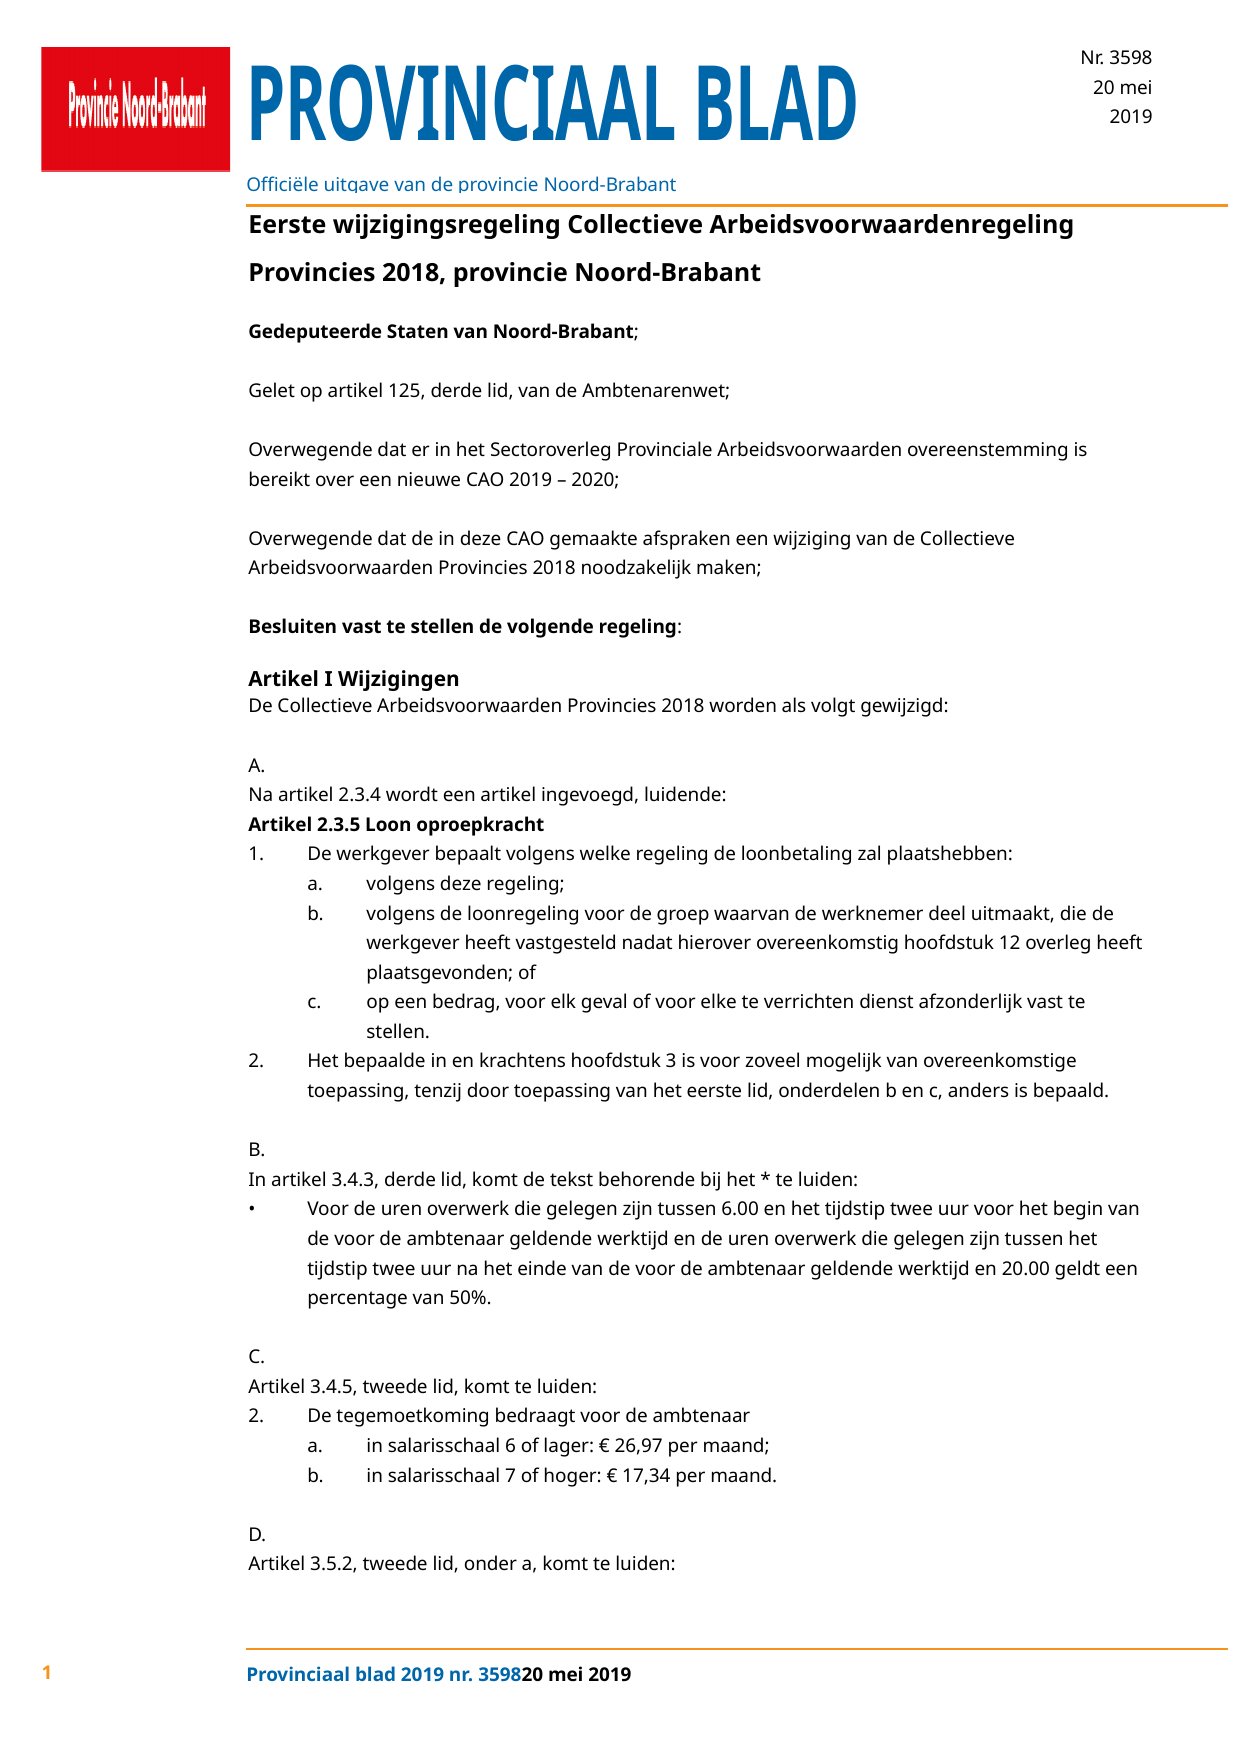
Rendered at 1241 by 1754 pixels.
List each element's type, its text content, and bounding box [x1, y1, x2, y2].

list op een bedrag, voor elk geval of voor elke te verrichten dienst afzonderlijk vast te stellen. [307, 988, 1152, 1044]
text D. [248, 1521, 1152, 1547]
text Overwegende dat er in het Sectoroverleg Provinciale Arbeidsvoorwaarden overeenstemming is bereikt over een nieuwe CAO 2019 – 2020; [248, 436, 1152, 492]
list volgens deze regeling; [307, 870, 1152, 896]
text Gedeputeerde Staten van Noord-Brabant; [248, 318, 1152, 344]
list in salarisschaal 6 of lager: € 26,97 per maand; [307, 1432, 1152, 1458]
text Na artikel 2.3.4 wordt een artikel ingevoegd, luidende: [248, 781, 1152, 807]
text Gelet op artikel 125, derde lid, van de Ambtenarenwet; [248, 377, 1152, 403]
list De tegemoetkoming bedraagt voor de ambtenaar [248, 1403, 1152, 1428]
text Besluiten vast te stellen de volgende regeling: [248, 614, 1152, 639]
text De Collectieve Arbeidsvoorwaarden Provincies 2018 worden als volgt gewijzigd: [248, 693, 1152, 718]
text Eerste wijzigingsregeling Collectieve Arbeidsvoorwaardenregeling Provincies 2018, provincie Noord-Brabant [248, 207, 1152, 288]
list Voor de uren overwerk die gelegen zijn tussen 6.00 en het tijdstip twee uur voor het begin van de voor de ambtenaar geldende werktijd en de uren overwerk die gelegen zijn tussen het tijdstip twee uur na het einde van de voor de ambtenaar geldende werktijd en 20.00 geldt een percentage van 50%. [248, 1196, 1152, 1310]
text Artikel 2.3.5 Loon oproepkracht [248, 811, 1152, 837]
text Overwegende dat de in deze CAO gemaakte afspraken een wijziging van de Collectieve Arbeidsvoorwaarden Provincies 2018 noodzakelijk maken; [248, 525, 1152, 580]
list in salarisschaal 7 of hoger: € 17,34 per maand. [307, 1462, 1152, 1487]
text In artikel 3.4.3, derde lid, komt de tekst behorende bij het * te luiden: [248, 1166, 1152, 1192]
picture [41, 47, 231, 172]
text C. [248, 1343, 1152, 1369]
list volgens de loonregeling voor de groep waarvan de werknemer deel uitmaakt, die de werkgever heeft vastgesteld nadat hierover overeenkomstig hoofdstuk 12 overleg heeft plaatsgevonden; of [307, 900, 1152, 984]
list Het bepaalde in en krachtens hoofdstuk 3 is voor zoveel mogelijk van overeenkomstige toepassing, tenzij door toepassing van het eerste lid, onderdelen b en c, anders is bepaald. [248, 1048, 1152, 1103]
text B. [248, 1136, 1152, 1162]
text Artikel 3.5.2, tweede lid, onder a, komt te luiden: [248, 1551, 1152, 1576]
text Artikel I Wijzigingen [248, 664, 1152, 693]
text A. [248, 752, 1152, 777]
text Artikel 3.4.5, tweede lid, komt te luiden: [248, 1373, 1152, 1399]
list De werkgever bepaalt volgens welke regeling de loonbetaling zal plaatshebben: [248, 841, 1152, 866]
